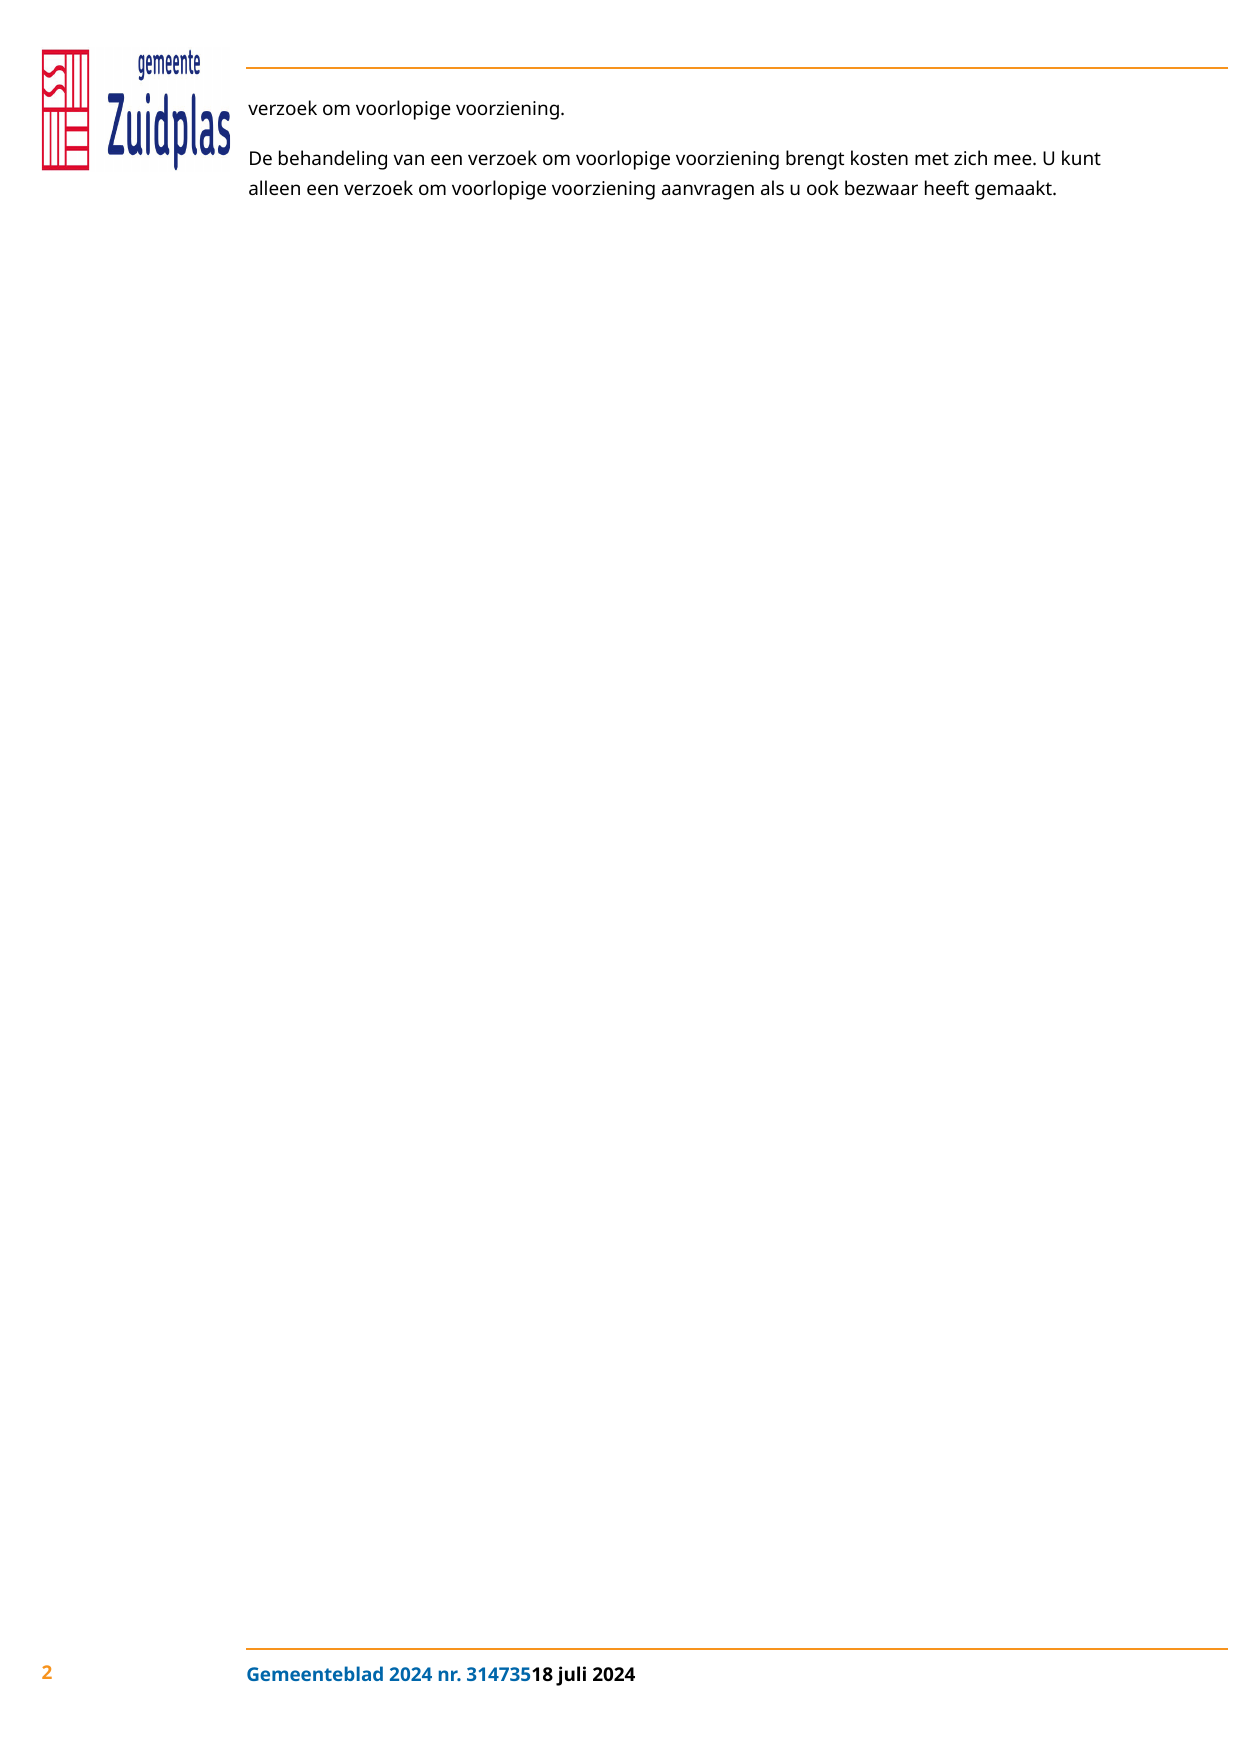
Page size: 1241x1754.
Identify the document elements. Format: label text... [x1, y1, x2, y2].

picture [41, 47, 231, 172]
text verzoek om voorlopige voorziening. [248, 95, 1152, 121]
text De behandeling van een verzoek om voorlopige voorziening brengt kosten met zich mee. U kunt alleen een verzoek om voorlopige voorziening aanvragen als u ook bezwaar heeft gemaakt. [248, 145, 1152, 201]
